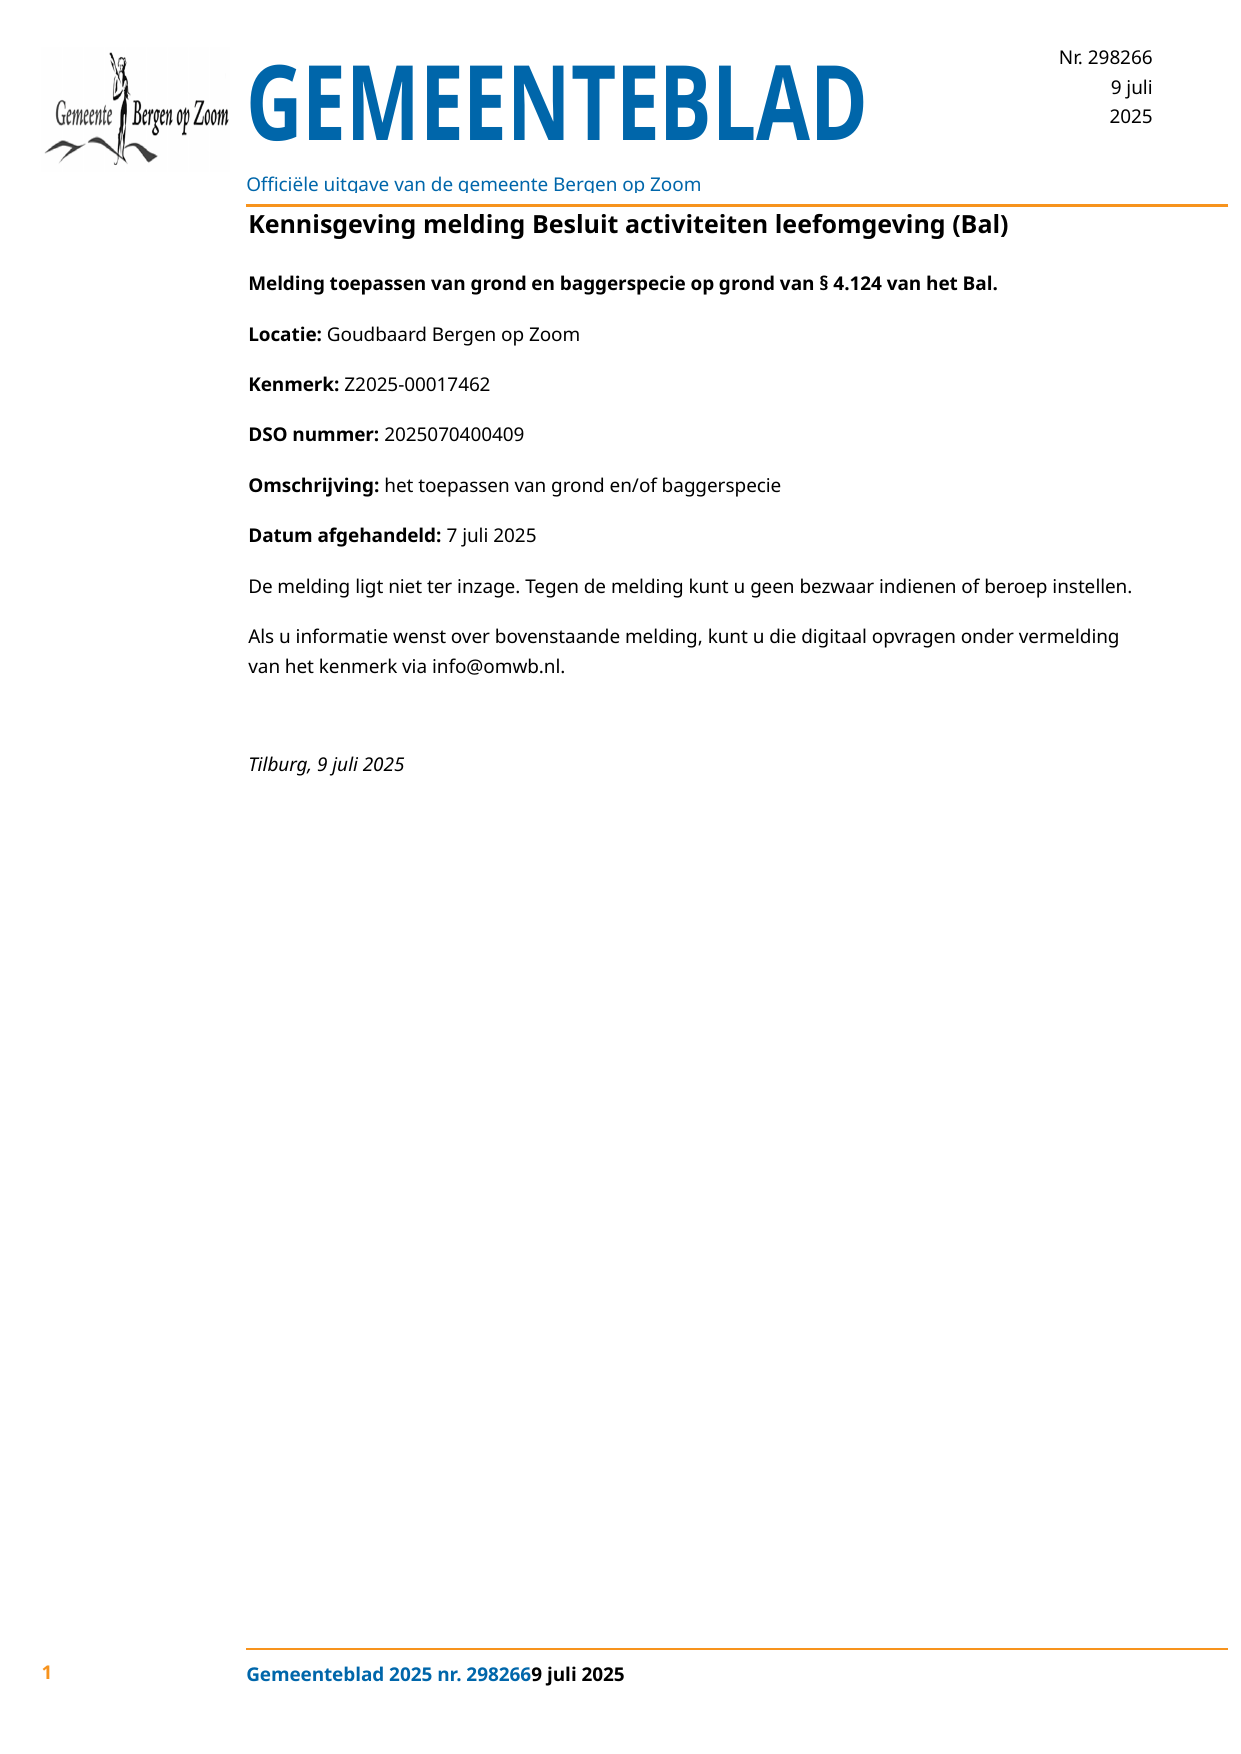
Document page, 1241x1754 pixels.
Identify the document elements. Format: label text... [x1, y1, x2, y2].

text Melding toepassen van grond en baggerspecie op grond van § 4.124 van het Bal. [248, 270, 1152, 296]
text Tilburg, 9 juli 2025 [248, 751, 1152, 777]
text Als u informatie wenst over bovenstaande melding, kunt u die digitaal opvragen onder vermelding van het kenmerk via info@omwb.nl. [248, 623, 1152, 678]
text Datum afgehandeld: 7 juli 2025 [248, 522, 1152, 548]
text Omschrijving: het toepassen van grond en/of baggerspecie [248, 472, 1152, 498]
text Kenmerk: Z2025-00017462 [248, 371, 1152, 397]
text Kennisgeving melding Besluit activiteiten leefomgeving (Bal) [248, 207, 1152, 241]
text DSO nummer: 2025070400409 [248, 422, 1152, 447]
text Locatie: Goudbaard Bergen op Zoom [248, 321, 1152, 346]
text De melding ligt niet ter inzage. Tegen de melding kunt u geen bezwaar indienen of beroep instellen. [248, 573, 1152, 598]
picture [41, 47, 231, 172]
